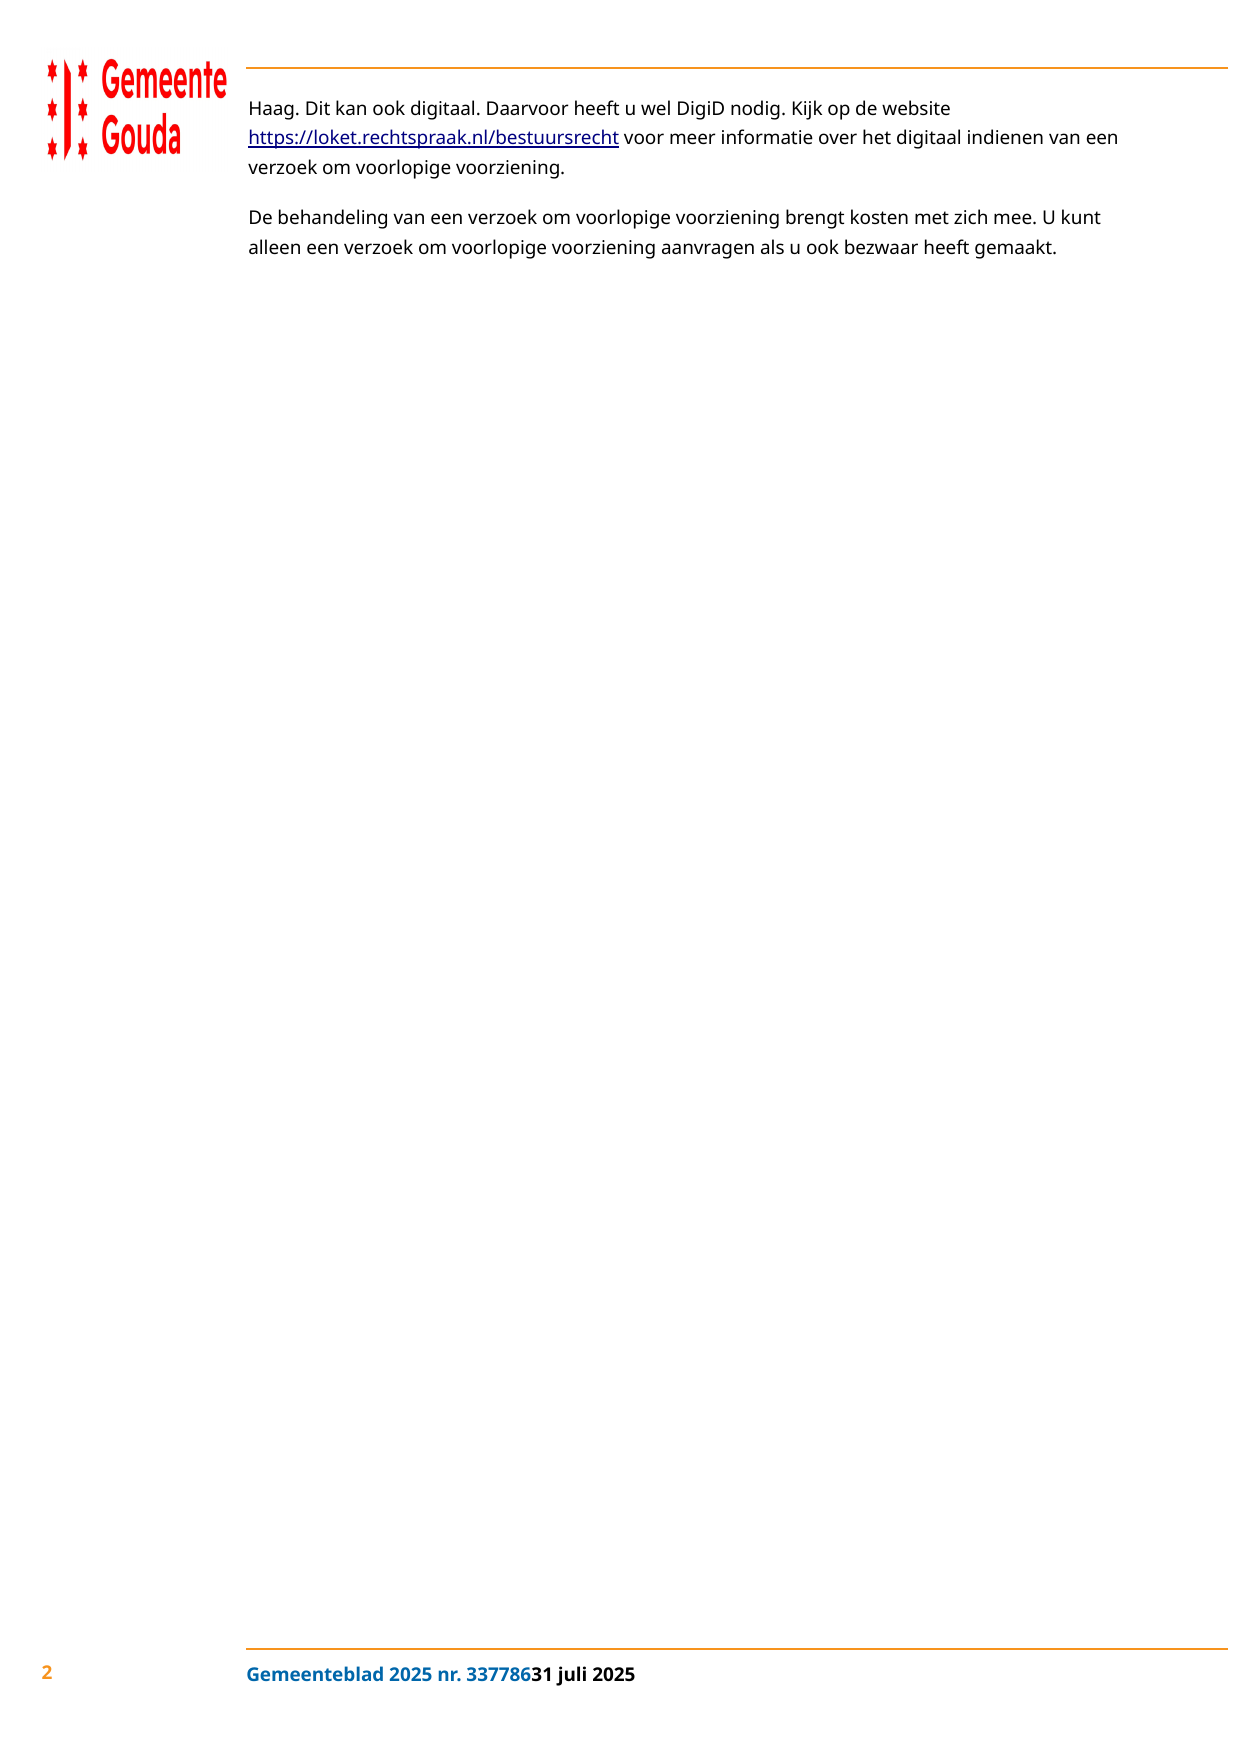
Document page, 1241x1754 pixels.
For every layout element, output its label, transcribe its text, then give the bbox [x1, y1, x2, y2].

picture [41, 47, 231, 172]
text Haag. Dit kan ook digitaal. Daarvoor heeft u wel DigiD nodig. Kijk op de website https://loket.rechtspraak.nl/bestuursrecht voor meer informatie over het digitaal indienen van een verzoek om voorlopige voorziening. [248, 95, 1152, 180]
text De behandeling van een verzoek om voorlopige voorziening brengt kosten met zich mee. U kunt alleen een verzoek om voorlopige voorziening aanvragen als u ook bezwaar heeft gemaakt. [248, 204, 1152, 260]
